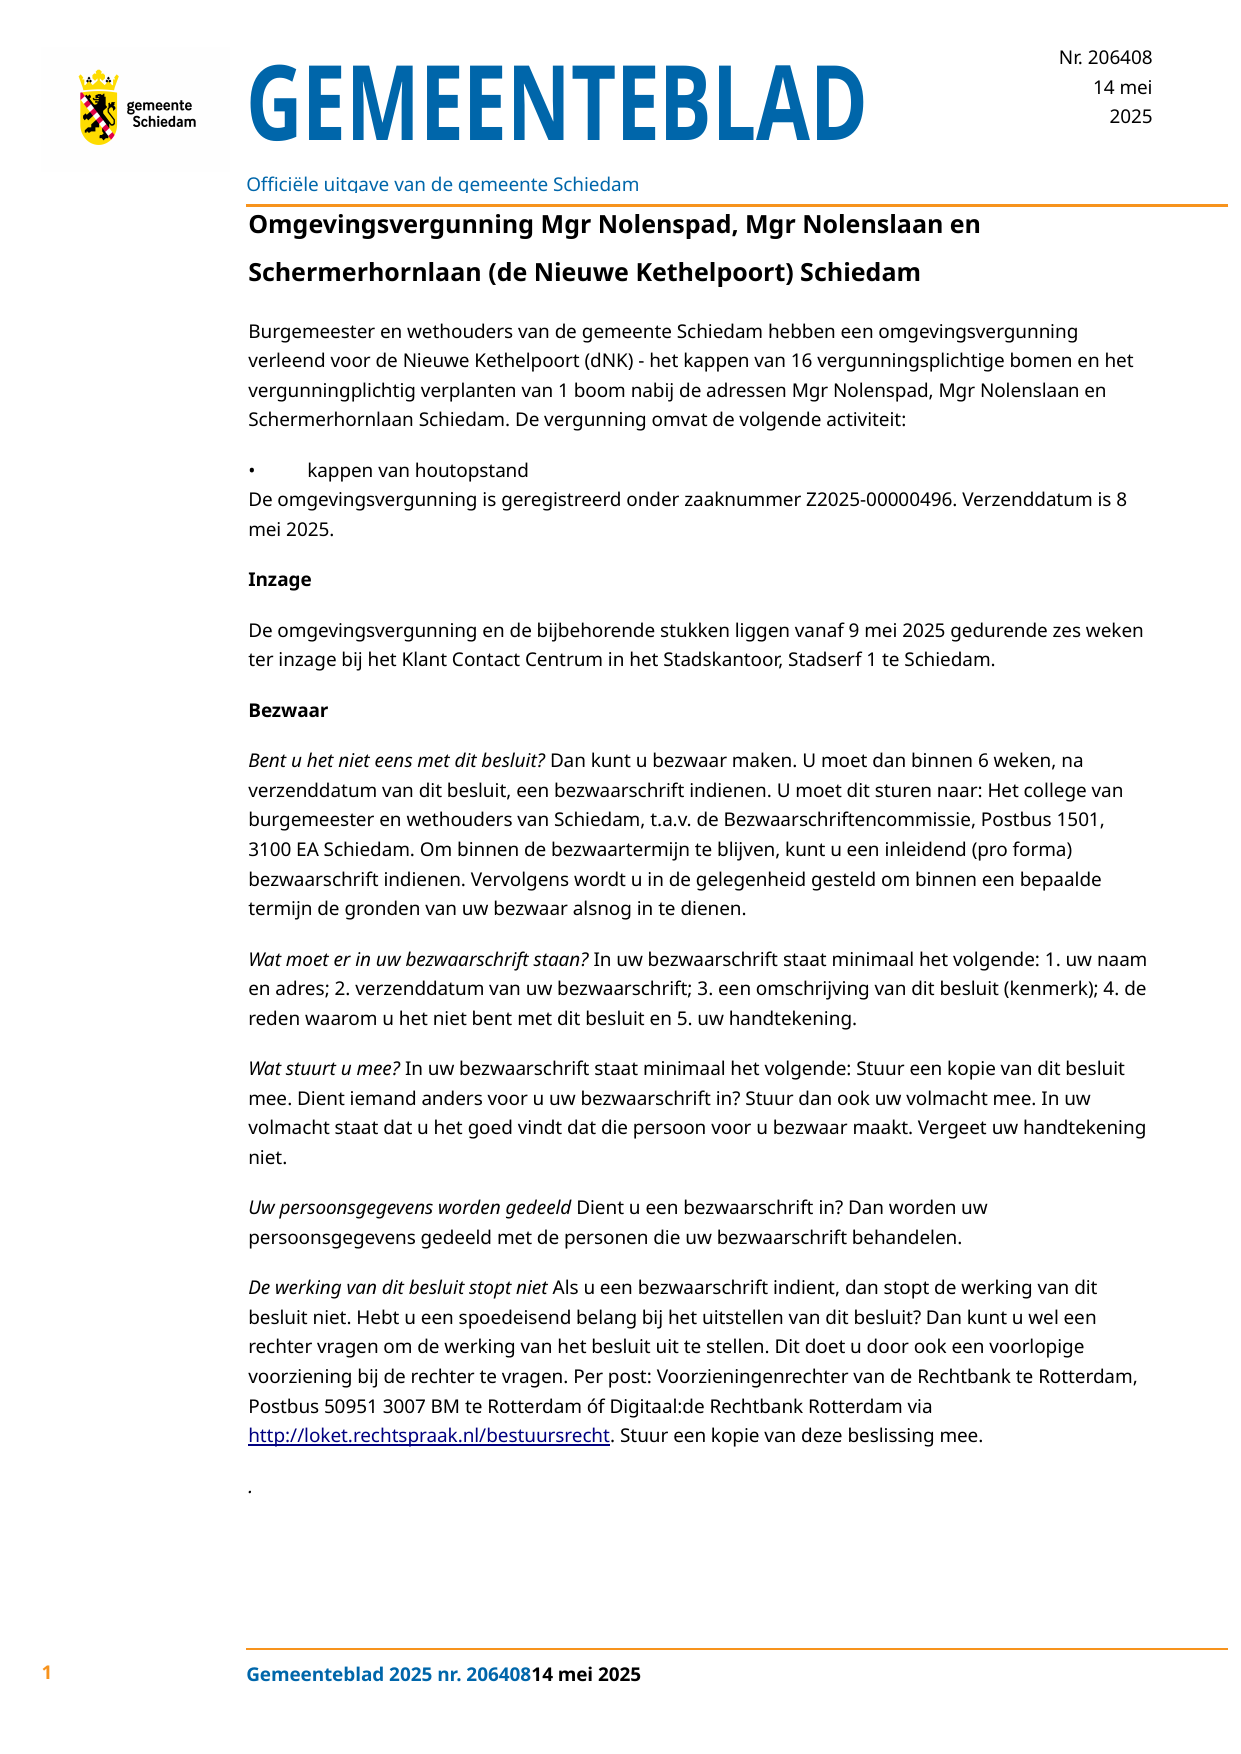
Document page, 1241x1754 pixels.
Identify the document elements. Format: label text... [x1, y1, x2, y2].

text . [248, 1473, 1152, 1499]
text Bent u het niet eens met dit besluit? Dan kunt u bezwaar maken. U moet dan binnen 6 weken, na verzenddatum van dit besluit, een bezwaarschrift indienen. U moet dit sturen naar: Het college van burgemeester en wethouders van Schiedam, t.a.v. de Bezwaarschriftencommissie, Postbus 1501, 3100 EA Schiedam. Om binnen de bezwaartermijn te blijven, kunt u een inleidend (pro forma) bezwaarschrift indienen. Vervolgens wordt u in de gelegenheid gesteld om binnen een bepaalde termijn de gronden van uw bezwaar alsnog in te dienen. [248, 747, 1152, 921]
text Wat moet er in uw bezwaarschrift staan? In uw bezwaarschrift staat minimaal het volgende: 1. uw naam en adres; 2. verzenddatum van uw bezwaarschrift; 3. een omschrijving van dit besluit (kenmerk); 4. de reden waarom u het niet bent met dit besluit en 5. uw handtekening. [248, 946, 1152, 1031]
text De werking van dit besluit stopt niet Als u een bezwaarschrift indient, dan stopt de werking van dit besluit niet. Hebt u een spoedeisend belang bij het uitstellen van dit besluit? Dan kunt u wel een rechter vragen om de werking van het besluit uit te stellen. Dit doet u door ook een voorlopige voorziening bij de rechter te vragen. Per post: Voorzieningenrechter van de Rechtbank te Rotterdam, Postbus 50951 3007 BM te Rotterdam óf Digitaal:de Rechtbank Rotterdam via http://loket.rechtspraak.nl/bestuursrecht. Stuur een kopie van deze beslissing mee. [248, 1274, 1152, 1448]
text De omgevingsvergunning is geregistreerd onder zaaknummer Z2025-00000496. Verzenddatum is 8 mei 2025. [248, 487, 1152, 542]
text Bezwaar [248, 697, 1152, 723]
list kappen van houtopstand [248, 457, 1152, 483]
picture [41, 47, 231, 172]
text Uw persoonsgegevens worden gedeeld Dient u een bezwaarschrift in? Dan worden uw persoonsgegevens gedeeld met de personen die uw bezwaarschrift behandelen. [248, 1194, 1152, 1250]
text Omgevingsvergunning Mgr Nolenspad, Mgr Nolenslaan en Schermerhornlaan (de Nieuwe Kethelpoort) Schiedam [248, 207, 1152, 288]
text Inzage [248, 567, 1152, 592]
text Burgemeester en wethouders van de gemeente Schiedam hebben een omgevingsvergunning verleend voor de Nieuwe Kethelpoort (dNK) - het kappen van 16 vergunningsplichtige bomen en het vergunningplichtig verplanten van 1 boom nabij de adressen Mgr Nolenspad, Mgr Nolenslaan en Schermerhornlaan Schiedam. De vergunning omvat de volgende activiteit: [248, 318, 1152, 432]
text Wat stuurt u mee? In uw bezwaarschrift staat minimaal het volgende: Stuur een kopie van dit besluit mee. Dient iemand anders voor u uw bezwaarschrift in? Stuur dan ook uw volmacht mee. In uw volmacht staat dat u het goed vindt dat die persoon voor u bezwaar maakt. Vergeet uw handtekening niet. [248, 1055, 1152, 1170]
text De omgevingsvergunning en de bijbehorende stukken liggen vanaf 9 mei 2025 gedurende zes weken ter inzage bij het Klant Contact Centrum in het Stadskantoor, Stadserf 1 te Schiedam. [248, 617, 1152, 672]
